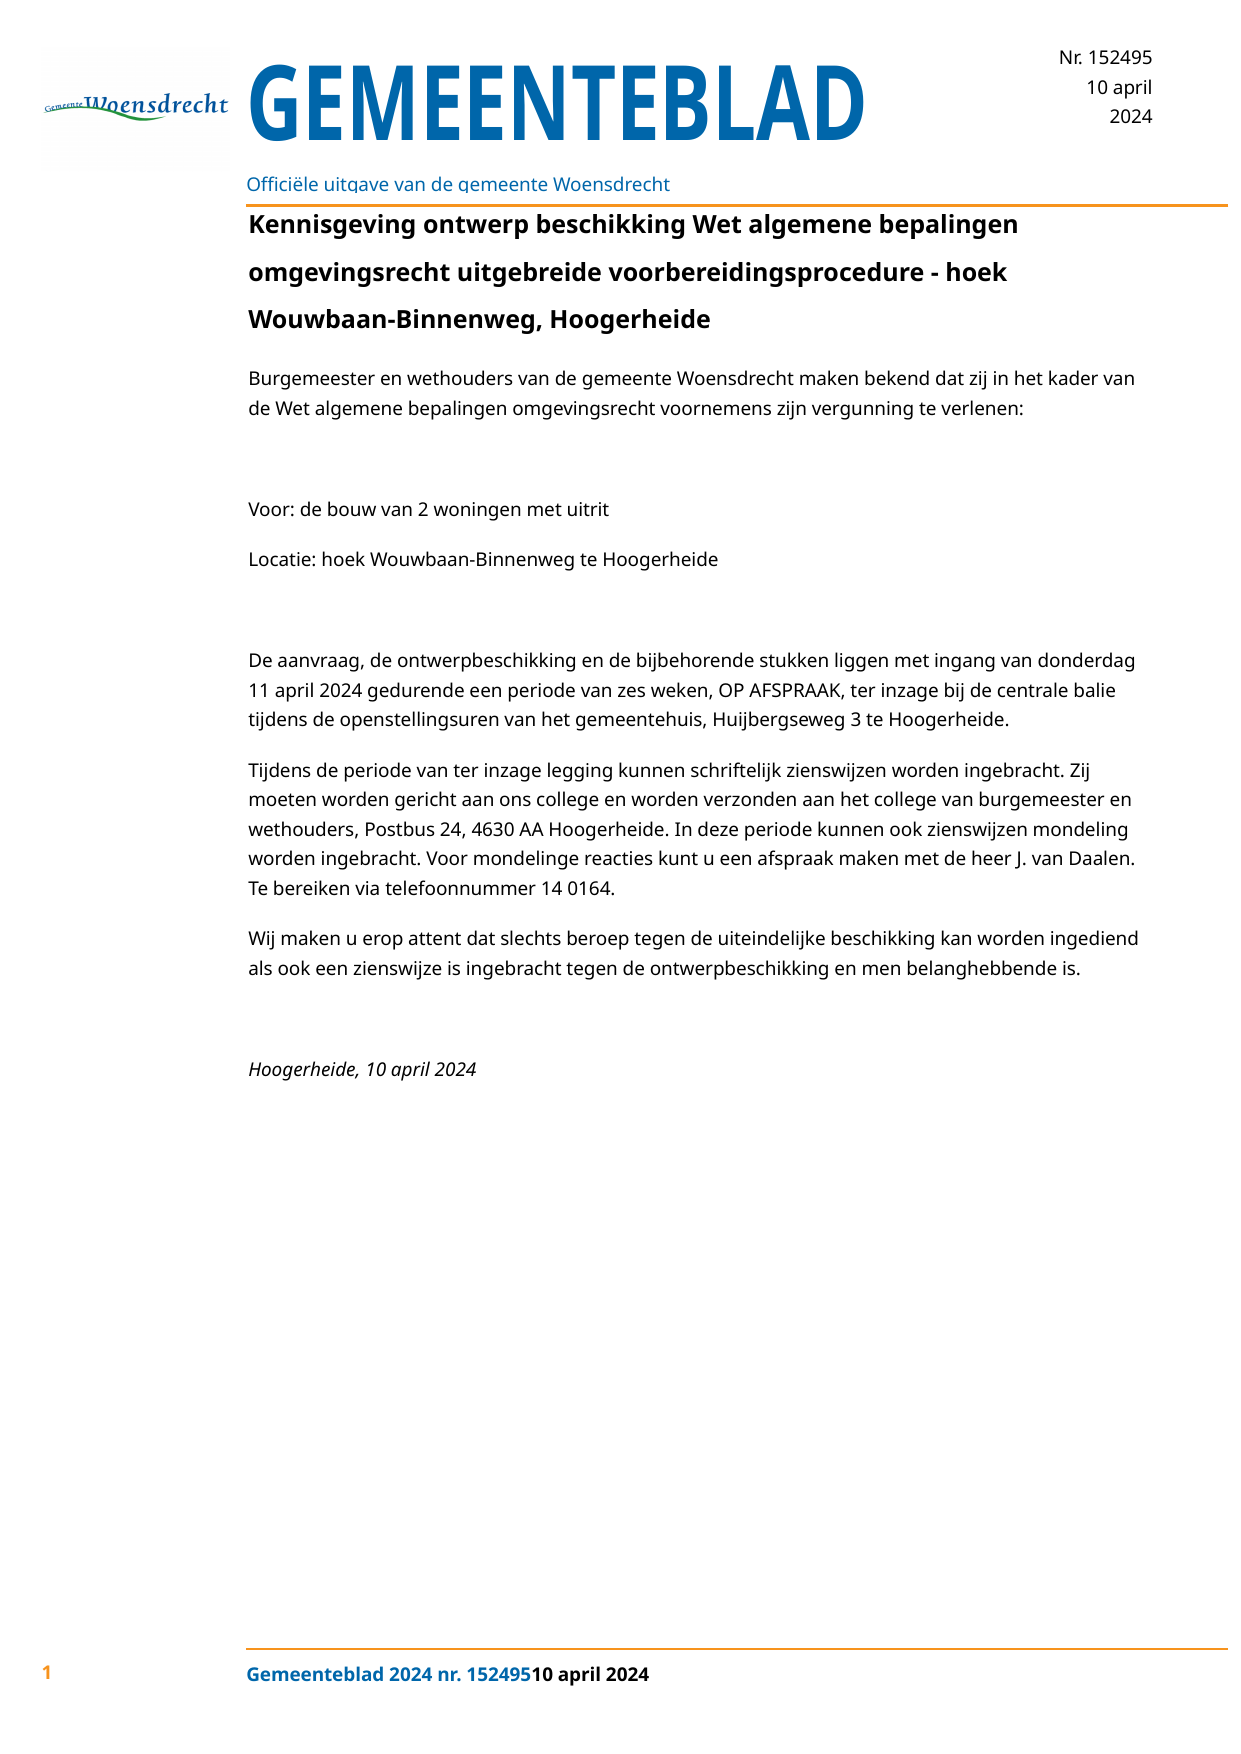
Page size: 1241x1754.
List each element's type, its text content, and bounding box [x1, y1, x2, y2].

text Kennisgeving ontwerp beschikking Wet algemene bepalingen omgevingsrecht uitgebreide voorbereidingsprocedure - hoek Wouwbaan-Binnenweg, Hoogerheide [248, 207, 1152, 336]
text Voor: de bouw van 2 woningen met uitrit [248, 496, 1152, 522]
picture [41, 47, 231, 172]
text Locatie: hoek Wouwbaan-Binnenweg te Hoogerheide [248, 546, 1152, 572]
text Tijdens de periode van ter inzage legging kunnen schriftelijk zienswijzen worden ingebracht. Zij moeten worden gericht aan ons college en worden verzonden aan het college van burgemeester en wethouders, Postbus 24, 4630 AA Hoogerheide. In deze periode kunnen ook zienswijzen mondeling worden ingebracht. Voor mondelinge reacties kunt u een afspraak maken met de heer J. van Daalen. Te bereiken via telefoonnummer 14 0164. [248, 757, 1152, 901]
text Burgemeester en wethouders van de gemeente Woensdrecht maken bekend dat zij in het kader van de Wet algemene bepalingen omgevingsrecht voornemens zijn vergunning te verlenen: [248, 366, 1152, 421]
text Hoogerheide, 10 april 2024 [248, 1056, 1152, 1082]
text Wij maken u erop attent dat slechts beroep tegen de uiteindelijke beschikking kan worden ingediend als ook een zienswijze is ingebracht tegen de ontwerpbeschikking en men belanghebbende is. [248, 926, 1152, 981]
text De aanvraag, de ontwerpbeschikking en de bijbehorende stukken liggen met ingang van donderdag 11 april 2024 gedurende een periode van zes weken, OP AFSPRAAK, ter inzage bij de centrale balie tijdens de openstellingsuren van het gemeentehuis, Huijbergseweg 3 te Hoogerheide. [248, 647, 1152, 732]
